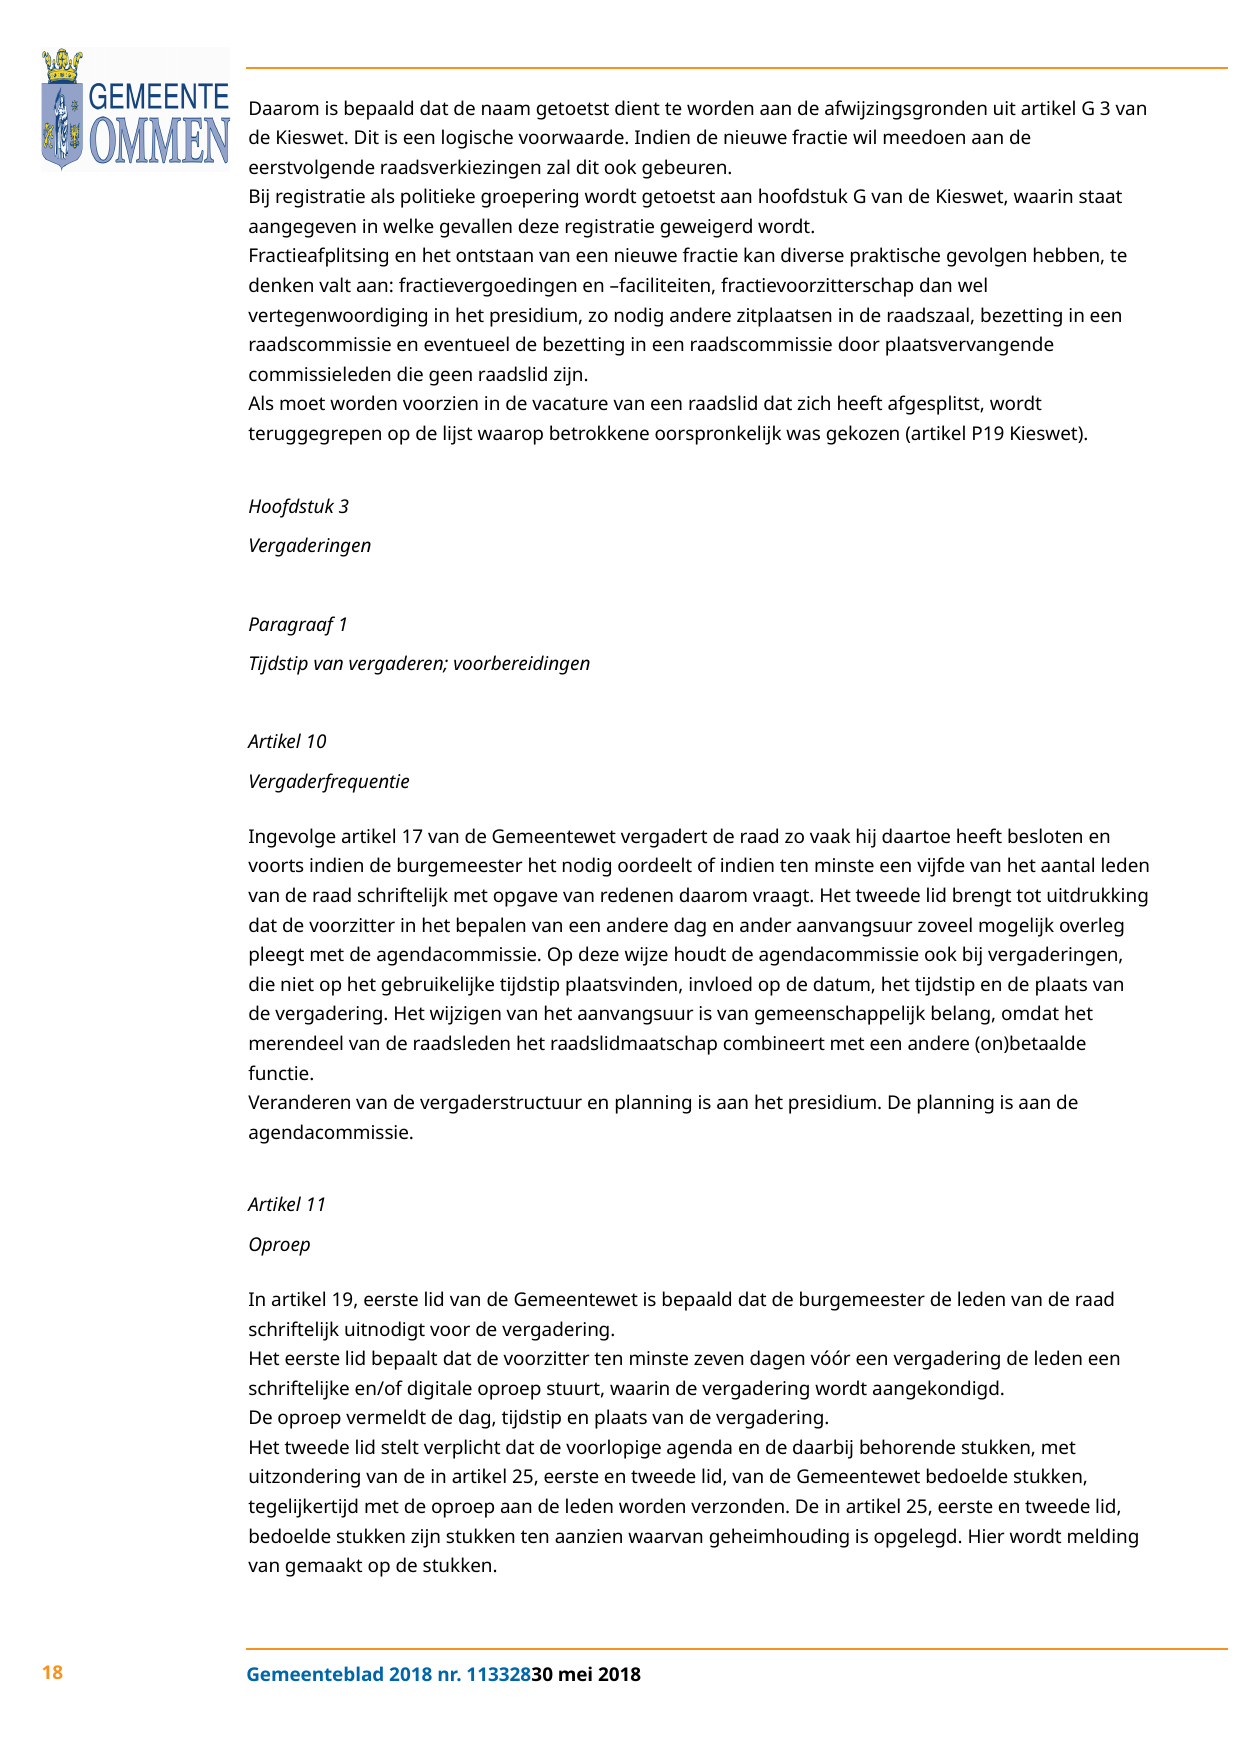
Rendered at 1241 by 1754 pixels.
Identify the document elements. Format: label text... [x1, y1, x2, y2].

text Ingevolge artikel 17 van de Gemeentewet vergadert de raad zo vaak hij daartoe heeft besloten en voorts indien de burgemeester het nodig oordeelt of indien ten minste een vijfde van het aantal leden van de raad schriftelijk met opgave van redenen daarom vraagt. Het tweede lid brengt tot uitdrukking dat de voorzitter in het bepalen van een andere dag en ander aanvangsuur zoveel mogelijk overleg pleegt met de agendacommissie. Op deze wijze houdt de agendacommissie ook bij vergaderingen, die niet op het gebruikelijke tijdstip plaatsvinden, invloed op de datum, het tijdstip en de plaats van de vergadering. Het wijzigen van het aanvangsuur is van gemeenschappelijk belang, omdat het merendeel van de raadsleden het raadslidmaatschap combineert met een andere (on)betaalde functie. [248, 823, 1152, 1086]
text Oproep [248, 1231, 1152, 1257]
picture [41, 47, 231, 172]
text Hoofdstuk 3 [248, 493, 1152, 519]
text In artikel 19, eerste lid van de Gemeentewet is bepaald dat de burgemeester de leden van de raad schriftelijk uitnodigt voor de vergadering. [248, 1286, 1152, 1342]
text Het eerste lid bepaalt dat de voorzitter ten minste zeven dagen vóór een vergadering de leden een schriftelijke en/of digitale oproep stuurt, waarin de vergadering wordt aangekondigd. [248, 1345, 1152, 1401]
text Bij registratie als politieke groepering wordt getoetst aan hoofdstuk G van de Kieswet, waarin staat aangegeven in welke gevallen deze registratie geweigerd wordt. [248, 183, 1152, 239]
text Veranderen van de vergaderstructuur en planning is aan het presidium. De planning is aan de agendacommissie. [248, 1089, 1152, 1145]
text Vergaderingen [248, 532, 1152, 558]
text Fractieafplitsing en het ontstaan van een nieuwe fractie kan diverse praktische gevolgen hebben, te denken valt aan: fractievergoedingen en –faciliteiten, fractievoorzitterschap dan wel vertegenwoordiging in het presidium, zo nodig andere zitplaatsen in de raadszaal, bezetting in een raadscommissie en eventueel de bezetting in een raadscommissie door plaatsvervangende commissieleden die geen raadslid zijn. [248, 243, 1152, 387]
text Als moet worden voorzien in de vacature van een raadslid dat zich heeft afgesplitst, wordt teruggegrepen op de lijst waarop betrokkene oorspronkelijk was gekozen (artikel P19 Kieswet). [248, 391, 1152, 446]
text Paragraaf 1 [248, 611, 1152, 636]
text Daarom is bepaald dat de naam getoetst dient te worden aan de afwijzingsgronden uit artikel G 3 van de Kieswet. Dit is een logische voorwaarde. Indien de nieuwe fractie wil meedoen aan de eerstvolgende raadsverkiezingen zal dit ook gebeuren. [248, 95, 1152, 180]
text Tijdstip van vergaderen; voorbereidingen [248, 650, 1152, 676]
text Vergaderfrequentie [248, 768, 1152, 793]
text Artikel 10 [248, 728, 1152, 754]
text De oproep vermeldt de dag, tijdstip en plaats van de vergadering. [248, 1404, 1152, 1430]
text Het tweede lid stelt verplicht dat de voorlopige agenda en de daarbij behorende stukken, met uitzondering van de in artikel 25, eerste en tweede lid, van de Gemeentewet bedoelde stukken, tegelijkertijd met de oproep aan de leden worden verzonden. De in artikel 25, eerste en tweede lid, bedoelde stukken zijn stukken ten aanzien waarvan geheimhouding is opgelegd. Hier wordt melding van gemaakt op de stukken. [248, 1434, 1152, 1578]
text Artikel 11 [248, 1192, 1152, 1217]
